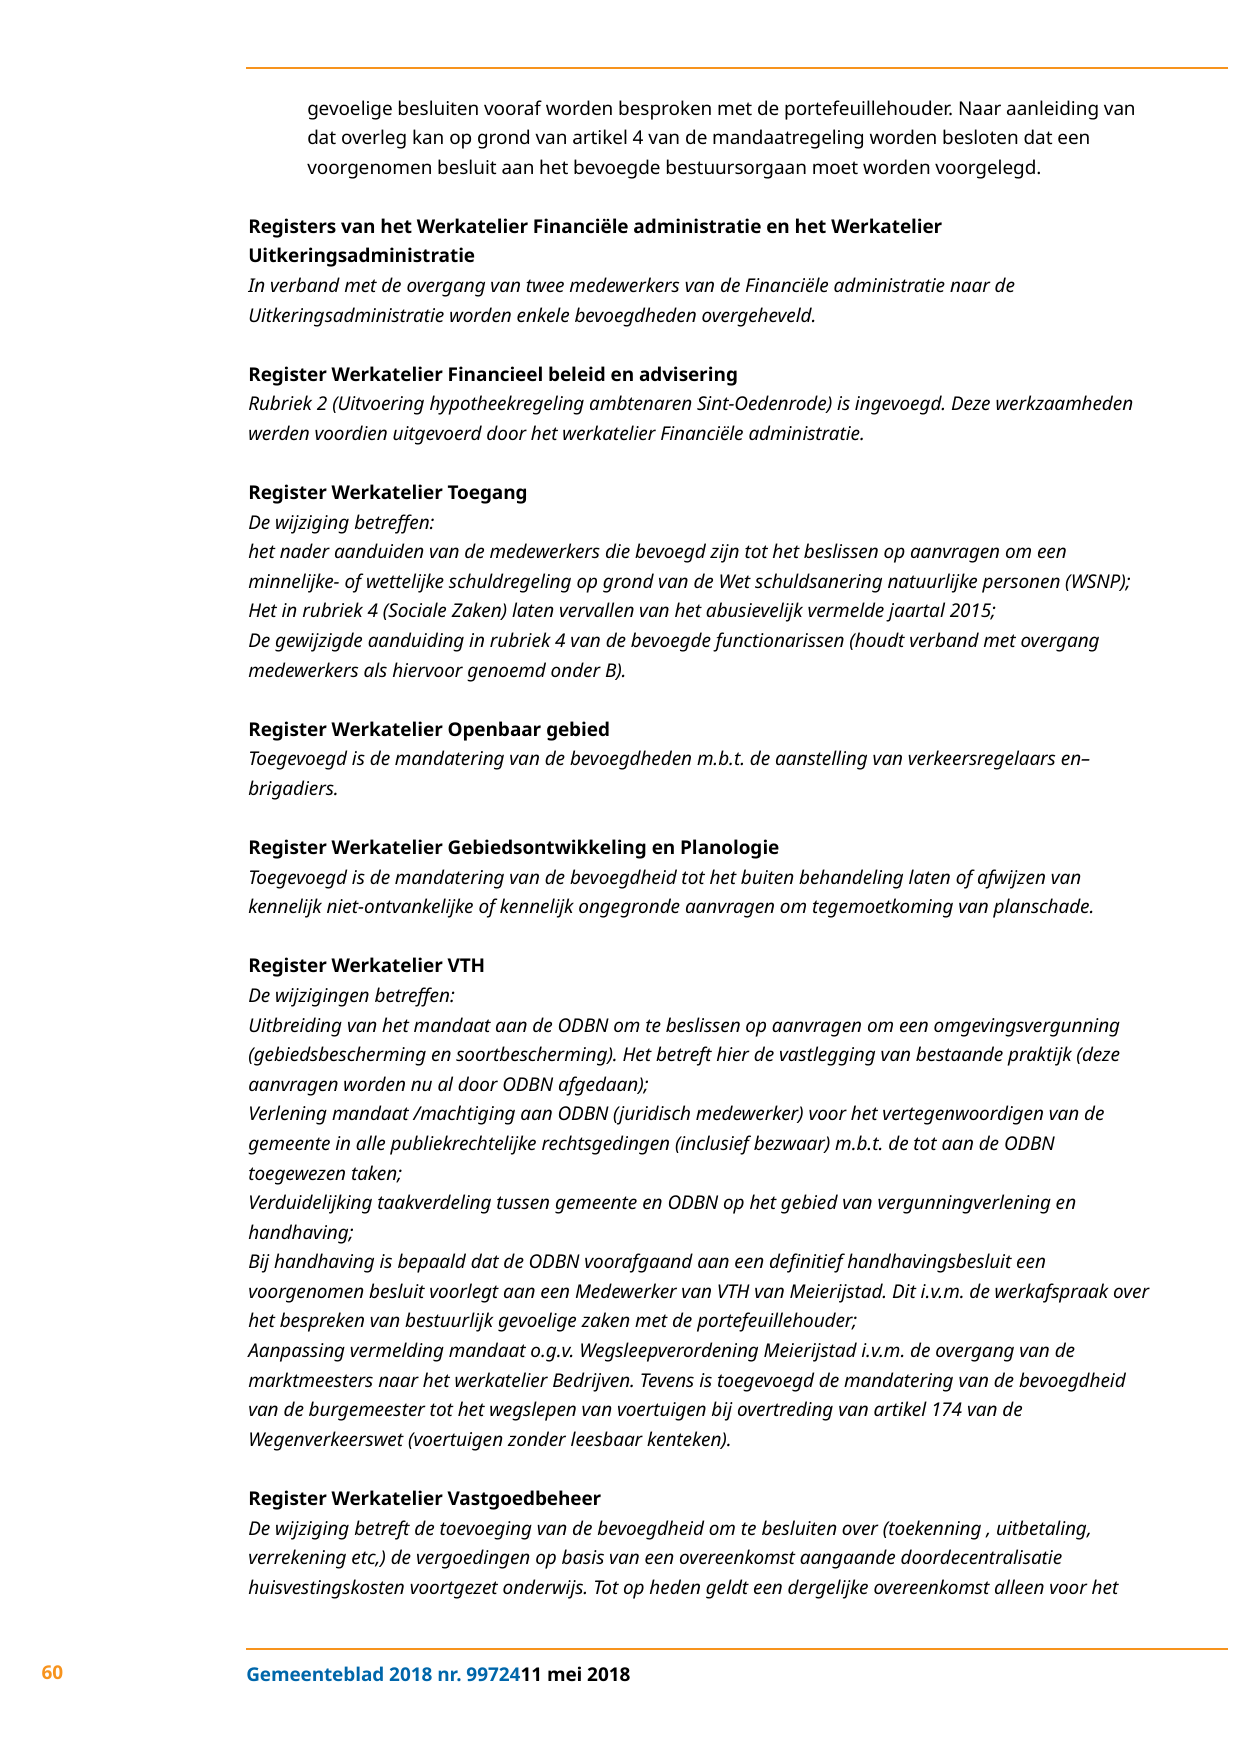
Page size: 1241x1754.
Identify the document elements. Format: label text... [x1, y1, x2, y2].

text Register Werkatelier Vastgoedbeheer [248, 1485, 1152, 1511]
list gevoelige besluiten vooraf worden besproken met de portefeuillehouder. Naar aanleiding van dat overleg kan op grond van artikel 4 van de mandaatregeling worden besloten dat een voorgenomen besluit aan het bevoegde bestuursorgaan moet worden voorgelegd. [248, 95, 1152, 180]
text Rubriek 2 (Uitvoering hypotheekregeling ambtenaren Sint-Oedenrode) is ingevoegd. Deze werkzaamheden werden voordien uitgevoerd door het werkatelier Financiële administratie. [248, 391, 1152, 446]
text Register Werkatelier Financieel beleid en advisering [248, 361, 1152, 387]
text De wijzigingen betreffen: [248, 982, 1152, 1008]
text De wijziging betreffen: [248, 509, 1152, 535]
text het nader aanduiden van de medewerkers die bevoegd zijn tot het beslissen op aanvragen om een minnelijke- of wettelijke schuldregeling op grond van de Wet schuldsanering natuurlijke personen (WSNP); [248, 538, 1152, 594]
text De wijziging betreft de toevoeging van de bevoegdheid om te besluiten over (toekenning , uitbetaling, verrekening etc,) de vergoedingen op basis van een overeenkomst aangaande doordecentralisatie huisvestingskosten voortgezet onderwijs. Tot op heden geldt een dergelijke overeenkomst alleen voor het [248, 1515, 1152, 1600]
text Register Werkatelier VTH [248, 953, 1152, 978]
text Bij handhaving is bepaald dat de ODBN voorafgaand aan een definitief handhavingsbesluit een voorgenomen besluit voorlegt aan een Medewerker van VTH van Meierijstad. Dit i.v.m. de werkafspraak over het bespreken van bestuurlijk gevoelige zaken met de portefeuillehouder; [248, 1248, 1152, 1333]
text Toegevoegd is de mandatering van de bevoegdheden m.b.t. de aanstelling van verkeersregelaars en–brigadiers. [248, 746, 1152, 801]
text Register Werkatelier Openbaar gebied [248, 716, 1152, 742]
text Registers van het Werkatelier Financiële administratie en het Werkatelier Uitkeringsadministratie [248, 213, 1152, 268]
text In verband met de overgang van twee medewerkers van de Financiële administratie naar de Uitkeringsadministratie worden enkele bevoegdheden overgeheveld. [248, 272, 1152, 328]
text Aanpassing vermelding mandaat o.g.v. Wegsleepverordening Meierijstad i.v.m. de overgang van de marktmeesters naar het werkatelier Bedrijven. Tevens is toegevoegd de mandatering van de bevoegdheid van de burgemeester tot het wegslepen van voertuigen bij overtreding van artikel 174 van de Wegenverkeerswet (voertuigen zonder leesbaar kenteken). [248, 1337, 1152, 1452]
text Register Werkatelier Gebiedsontwikkeling en Planologie [248, 834, 1152, 860]
text Verlening mandaat /machtiging aan ODBN (juridisch medewerker) voor het vertegenwoordigen van de gemeente in alle publiekrechtelijke rechtsgedingen (inclusief bezwaar) m.b.t. de tot aan de ODBN toegewezen taken; [248, 1101, 1152, 1186]
text Het in rubriek 4 (Sociale Zaken) laten vervallen van het abusievelijk vermelde jaartal 2015; [248, 598, 1152, 623]
text Verduidelijking taakverdeling tussen gemeente en ODBN op het gebied van vergunningverlening en handhaving; [248, 1189, 1152, 1245]
text Register Werkatelier Toegang [248, 479, 1152, 505]
text Uitbreiding van het mandaat aan de ODBN om te beslissen op aanvragen om een omgevingsvergunning (gebiedsbescherming en soortbescherming). Het betreft hier de vastlegging van bestaande praktijk (deze aanvragen worden nu al door ODBN afgedaan); [248, 1012, 1152, 1097]
text Toegevoegd is de mandatering van de bevoegdheid tot het buiten behandeling laten of afwijzen van kennelijk niet-ontvankelijke of kennelijk ongegronde aanvragen om tegemoetkoming van planschade. [248, 864, 1152, 919]
picture [41, 47, 231, 172]
text De gewijzigde aanduiding in rubriek 4 van de bevoegde functionarissen (houdt verband met overgang medewerkers als hiervoor genoemd onder B). [248, 627, 1152, 683]
